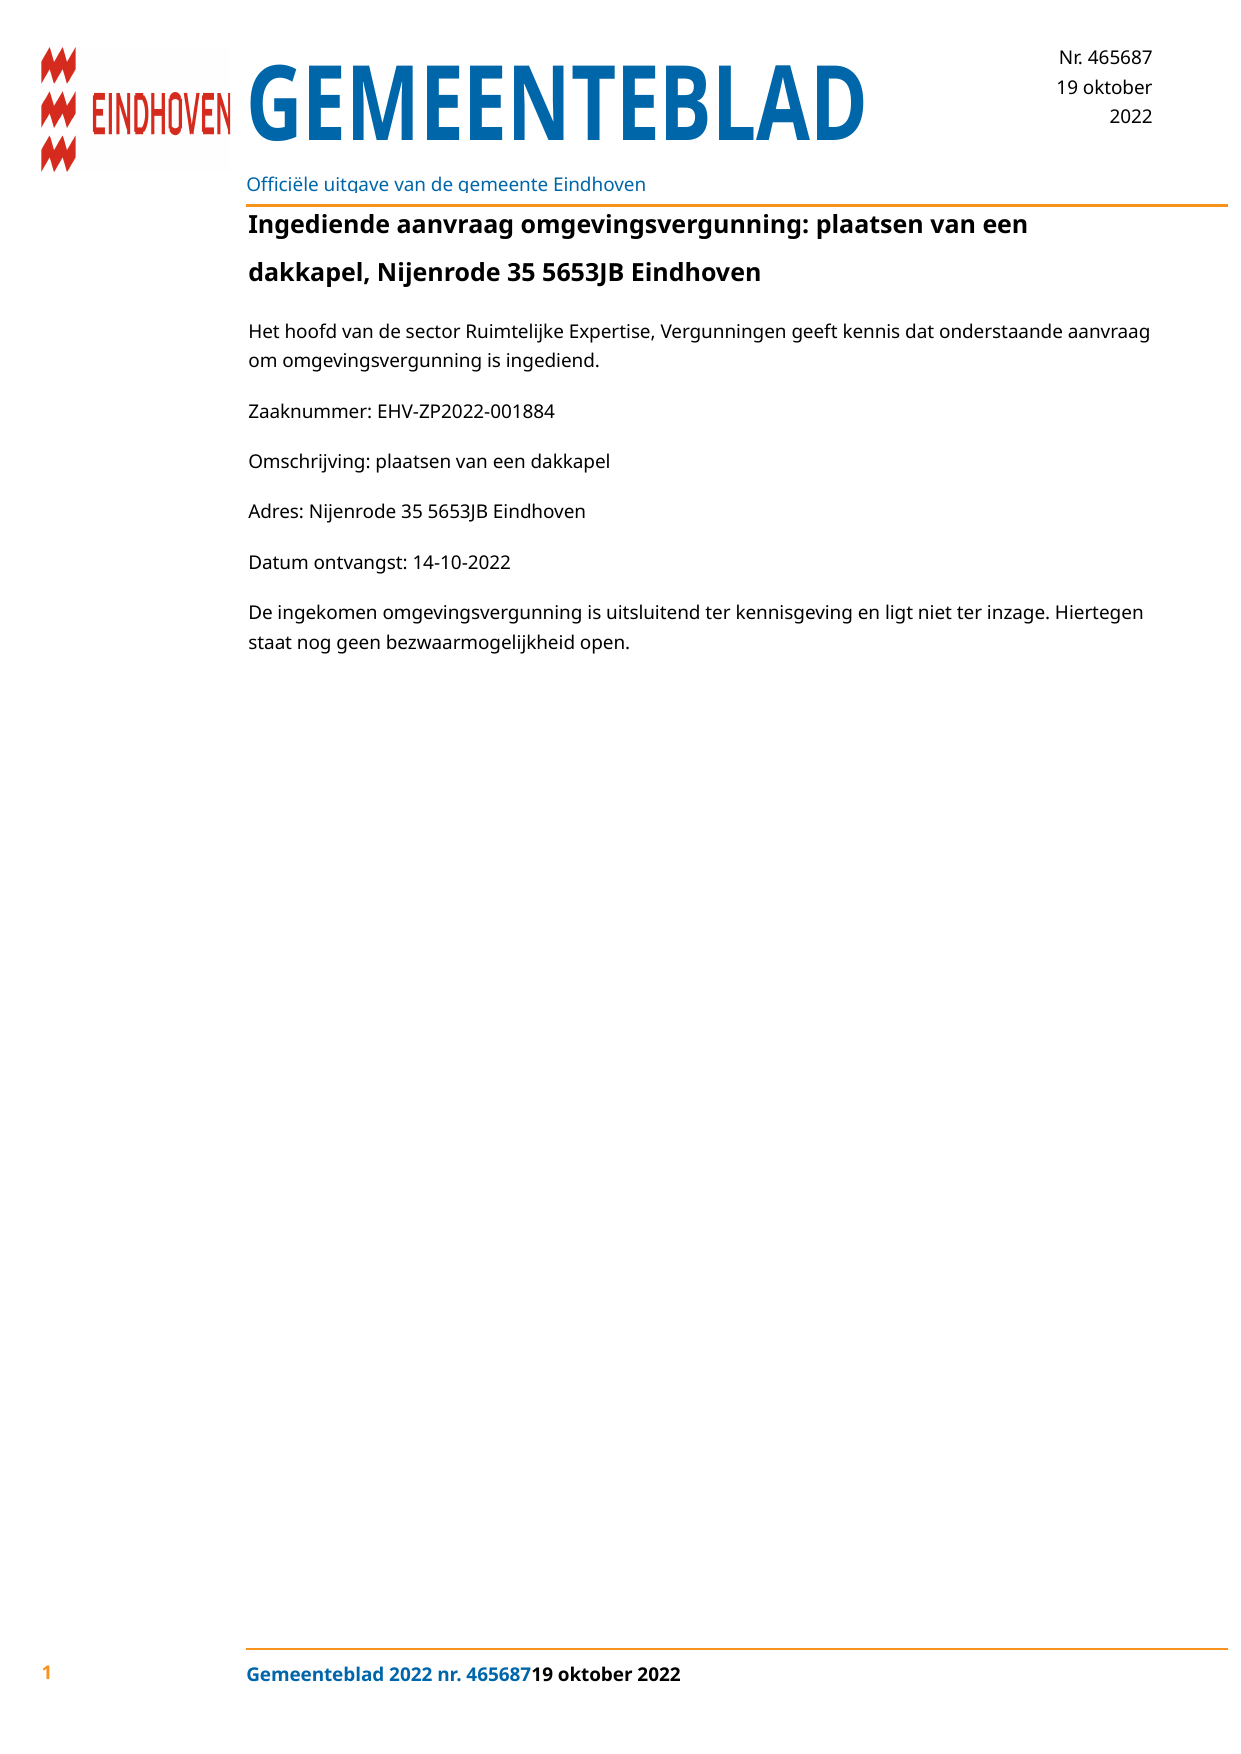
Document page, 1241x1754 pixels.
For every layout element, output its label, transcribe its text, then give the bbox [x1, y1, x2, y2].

text Ingediende aanvraag omgevingsvergunning: plaatsen van een dakkapel, Nijenrode 35 5653JB Eindhoven [248, 207, 1152, 288]
picture [41, 47, 231, 172]
text Zaaknummer: EHV-ZP2022-001884 [248, 398, 1152, 424]
text Adres: Nijenrode 35 5653JB Eindhoven [248, 499, 1152, 524]
text Datum ontvangst: 14-10-2022 [248, 549, 1152, 575]
text De ingekomen omgevingsvergunning is uitsluitend ter kennisgeving en ligt niet ter inzage. Hiertegen staat nog geen bezwaarmogelijkheid open. [248, 599, 1152, 655]
text Omschrijving: plaatsen van een dakkapel [248, 448, 1152, 474]
text Het hoofd van de sector Ruimtelijke Expertise, Vergunningen geeft kennis dat onderstaande aanvraag om omgevingsvergunning is ingediend. [248, 318, 1152, 373]
